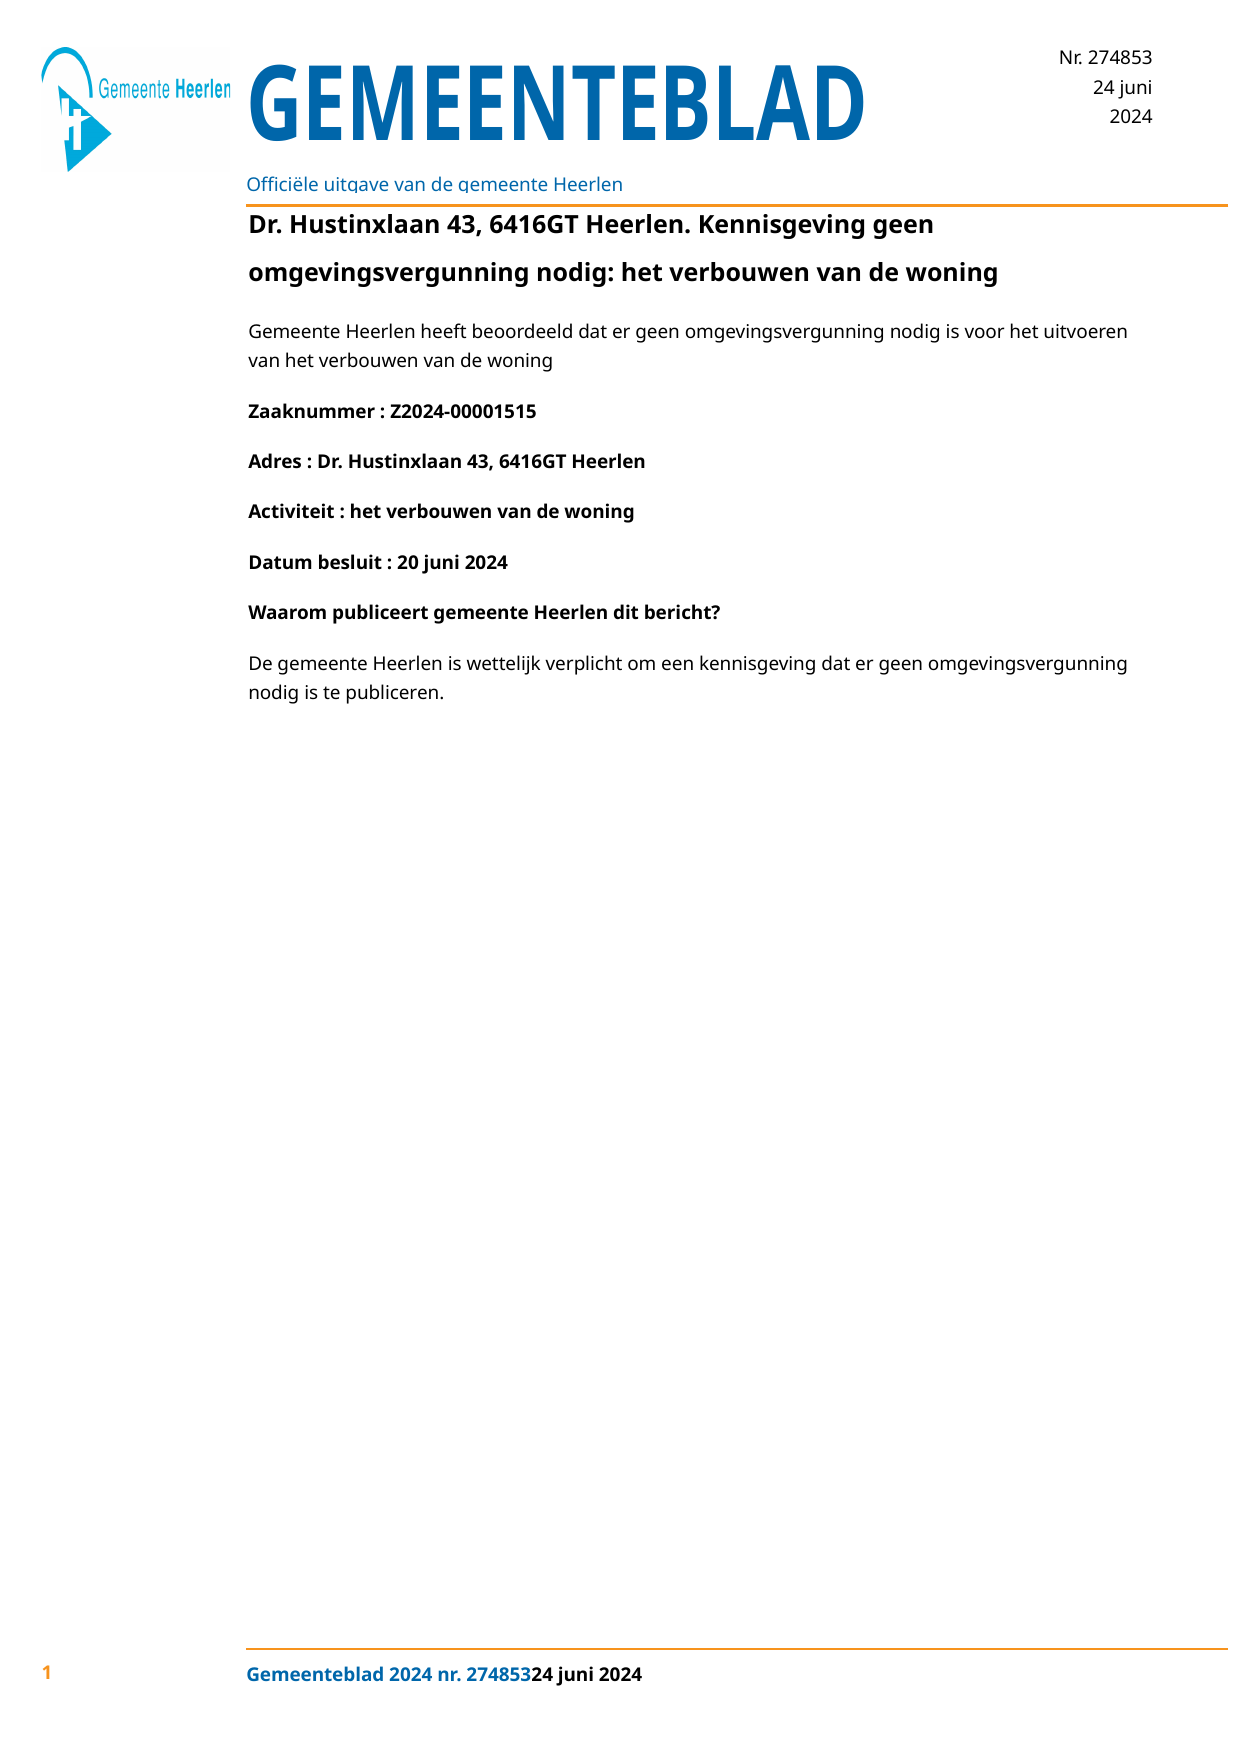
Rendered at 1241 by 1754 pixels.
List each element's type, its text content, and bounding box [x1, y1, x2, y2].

text Adres : Dr. Hustinxlaan 43, 6416GT Heerlen [248, 448, 1152, 474]
picture [41, 47, 59, 70]
text Datum besluit : 20 juni 2024 [248, 549, 1152, 575]
picture [41, 47, 231, 172]
text Waarom publiceert gemeente Heerlen dit bericht? [248, 599, 1152, 625]
text De gemeente Heerlen is wettelijk verplicht om een kennisgeving dat er geen omgevingsvergunning nodig is te publiceren. [248, 650, 1152, 705]
text Activiteit : het verbouwen van de woning [248, 499, 1152, 524]
text Gemeente Heerlen heeft beoordeeld dat er geen omgevingsvergunning nodig is voor het uitvoeren van het verbouwen van de woning [248, 318, 1152, 373]
text Dr. Hustinxlaan 43, 6416GT Heerlen. Kennisgeving geen omgevingsvergunning nodig: het verbouwen van de woning [248, 207, 1152, 288]
text Zaaknummer : Z2024-00001515 [248, 398, 1152, 424]
